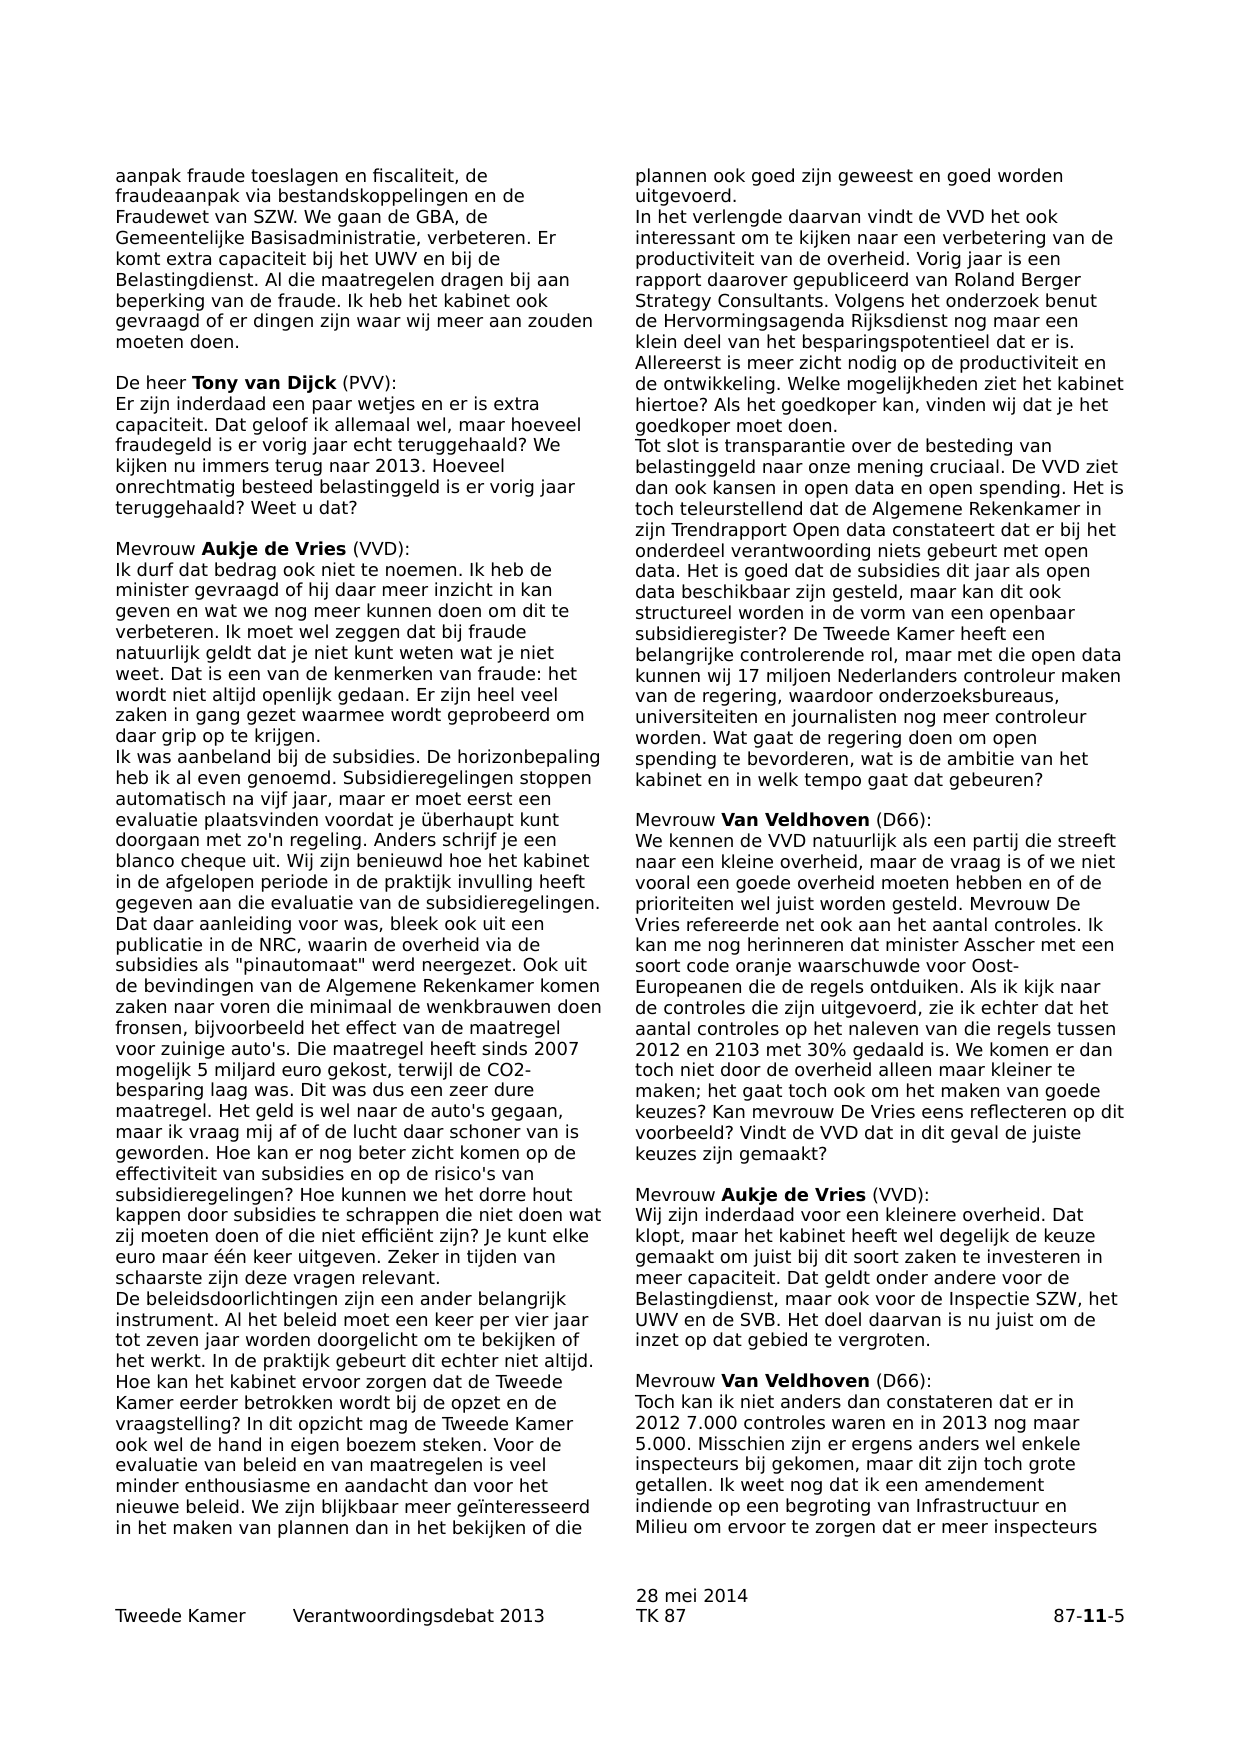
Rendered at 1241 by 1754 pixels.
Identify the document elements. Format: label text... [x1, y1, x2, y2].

text Toch kan ik niet anders dan constateren dat er in 2012 7.000 controles waren en in 2013 nog maar 5.000. Misschien zijn er ergens anders wel enkele inspecteurs bij gekomen, maar dit zijn toch grote getallen. Ik weet nog dat ik een amendement indiende op een begroting van Infrastructuur en Milieu om ervoor te zorgen dat er meer inspecteurs [635, 1392, 1125, 1537]
text Mevrouw Van Veldhoven (D66): [635, 1371, 1125, 1392]
text In het verlengde daarvan vindt de VVD het ook interessant om te kijken naar een verbetering van de productiviteit van de overheid. Vorig jaar is een rapport daarover gepubliceerd van Roland Berger Strategy Consultants. Volgens het onderzoek benut de Hervormingsagenda Rijksdienst nog maar een klein deel van het besparingspotentieel dat er is. Allereerst is meer zicht nodig op de productiviteit en de ontwikkeling. Welke mogelijkheden ziet het kabinet hiertoe? Als het goedkoper kan, vinden wij dat je het goedkoper moet doen. [635, 207, 1125, 436]
text De beleidsdoorlichtingen zijn een ander belangrijk instrument. Al het beleid moet een keer per vier jaar tot zeven jaar worden doorgelicht om te bekijken of het werkt. In de praktijk gebeurt dit echter niet altijd. Hoe kan het kabinet ervoor zorgen dat de Tweede Kamer eerder betrokken wordt bij de opzet en de vraagstelling? In dit opzicht mag de Tweede Kamer ook wel de hand in eigen boezem steken. Voor de evaluatie van beleid en van maatregelen is veel minder enthousiasme en aandacht dan voor het nieuwe beleid. We zijn blijkbaar meer geïnteresseerd in het maken van plannen dan in het bekijken of die [115, 1288, 605, 1538]
text Er zijn inderdaad een paar wetjes en er is extra capaciteit. Dat geloof ik allemaal wel, maar hoeveel fraudegeld is er vorig jaar echt teruggehaald? We kijken nu immers terug naar 2013. Hoeveel onrechtmatig besteed belastinggeld is er vorig jaar teruggehaald? Weet u dat? [115, 393, 605, 518]
text Mevrouw Aukje de Vries (VVD): [115, 538, 605, 559]
text aanpak fraude toeslagen en fiscaliteit, de fraudeaanpak via bestandskoppelingen en de Fraudewet van SZW. We gaan de GBA, de Gemeentelijke Basisadministratie, verbeteren. Er komt extra capaciteit bij het UWV en bij de Belastingdienst. Al die maatregelen dragen bij aan beperking van de fraude. Ik heb het kabinet ook gevraagd of er dingen zijn waar wij meer aan zouden moeten doen. [115, 165, 605, 353]
text We kennen de VVD natuurlijk als een partij die streeft naar een kleine overheid, maar de vraag is of we niet vooral een goede overheid moeten hebben en of de prioriteiten wel juist worden gesteld. Mevrouw De Vries refereerde net ook aan het aantal controles. Ik kan me nog herinneren dat minister Asscher met een soort code oranje waarschuwde voor Oost-Europeanen die de regels ontduiken. Als ik kijk naar de controles die zijn uitgevoerd, zie ik echter dat het aantal controles op het naleven van die regels tussen 2012 en 2103 met 30% gedaald is. We komen er dan toch niet door de overheid alleen maar kleiner te maken; het gaat toch ook om het maken van goede keuzes? Kan mevrouw De Vries eens reflecteren op dit voorbeeld? Vindt de VVD dat in dit geval de juiste keuzes zijn gemaakt? [635, 831, 1125, 1164]
text Mevrouw Van Veldhoven (D66): [635, 810, 1125, 831]
text Ik was aanbeland bij de subsidies. De horizonbepaling heb ik al even genoemd. Subsidieregelingen stoppen automatisch na vijf jaar, maar er moet eerst een evaluatie plaatsvinden voordat je überhaupt kunt doorgaan met zo'n regeling. Anders schrijf je een blanco cheque uit. Wij zijn benieuwd hoe het kabinet in de afgelopen periode in de praktijk invulling heeft gegeven aan die evaluatie van de subsidieregelingen. Dat daar aanleiding voor was, bleek ook uit een publicatie in de NRC, waarin de overheid via de subsidies als "pinautomaat" werd neergezet. Ook uit de bevindingen van de Algemene Rekenkamer komen zaken naar voren die minimaal de wenkbrauwen doen fronsen, bijvoorbeeld het effect van de maatregel voor zuinige auto's. Die maatregel heeft sinds 2007 mogelijk 5 miljard euro gekost, terwijl de CO2-besparing laag was. Dit was dus een zeer dure maatregel. Het geld is wel naar de auto's gegaan, maar ik vraag mij af of de lucht daar schoner van is geworden. Hoe kan er nog beter zicht komen op de effectiviteit van subsidies en op de risico's van subsidieregelingen? Hoe kunnen we het dorre hout kappen door subsidies te schrappen die niet doen wat zij moeten doen of die niet efficiënt zijn? Je kunt elke euro maar één keer uitgeven. Zeker in tijden van schaarste zijn deze vragen relevant. [115, 747, 605, 1288]
text Mevrouw Aukje de Vries (VVD): [635, 1184, 1125, 1205]
text Wij zijn inderdaad voor een kleinere overheid. Dat klopt, maar het kabinet heeft wel degelijk de keuze gemaakt om juist bij dit soort zaken te investeren in meer capaciteit. Dat geldt onder andere voor de Belastingdienst, maar ook voor de Inspectie SZW, het UWV en de SVB. Het doel daarvan is nu juist om de inzet op dat gebied te vergroten. [635, 1205, 1125, 1351]
text De heer Tony van Dijck (PVV): [115, 373, 605, 393]
text Ik durf dat bedrag ook niet te noemen. Ik heb de minister gevraagd of hij daar meer inzicht in kan geven en wat we nog meer kunnen doen om dit te verbeteren. Ik moet wel zeggen dat bij fraude natuurlijk geldt dat je niet kunt weten wat je niet weet. Dat is een van de kenmerken van fraude: het wordt niet altijd openlijk gedaan. Er zijn heel veel zaken in gang gezet waarmee wordt geprobeerd om daar grip op te krijgen. [115, 559, 605, 747]
text Tot slot is transparantie over de besteding van belastinggeld naar onze mening cruciaal. De VVD ziet dan ook kansen in open data en open spending. Het is toch teleurstellend dat de Algemene Rekenkamer in zijn Trendrapport Open data constateert dat er bij het onderdeel verantwoording niets gebeurt met open data. Het is goed dat de subsidies dit jaar als open data beschikbaar zijn gesteld, maar kan dit ook structureel worden in de vorm van een openbaar subsidieregister? De Tweede Kamer heeft een belangrijke controlerende rol, maar met die open data kunnen wij 17 miljoen Nederlanders controleur maken van de regering, waardoor onderzoeksbureaus, universiteiten en journalisten nog meer controleur worden. Wat gaat de regering doen om open spending te bevorderen, wat is de ambitie van het kabinet en in welk tempo gaat dat gebeuren? [635, 436, 1125, 790]
text plannen ook goed zijn geweest en goed worden uitgevoerd. [635, 165, 1125, 207]
